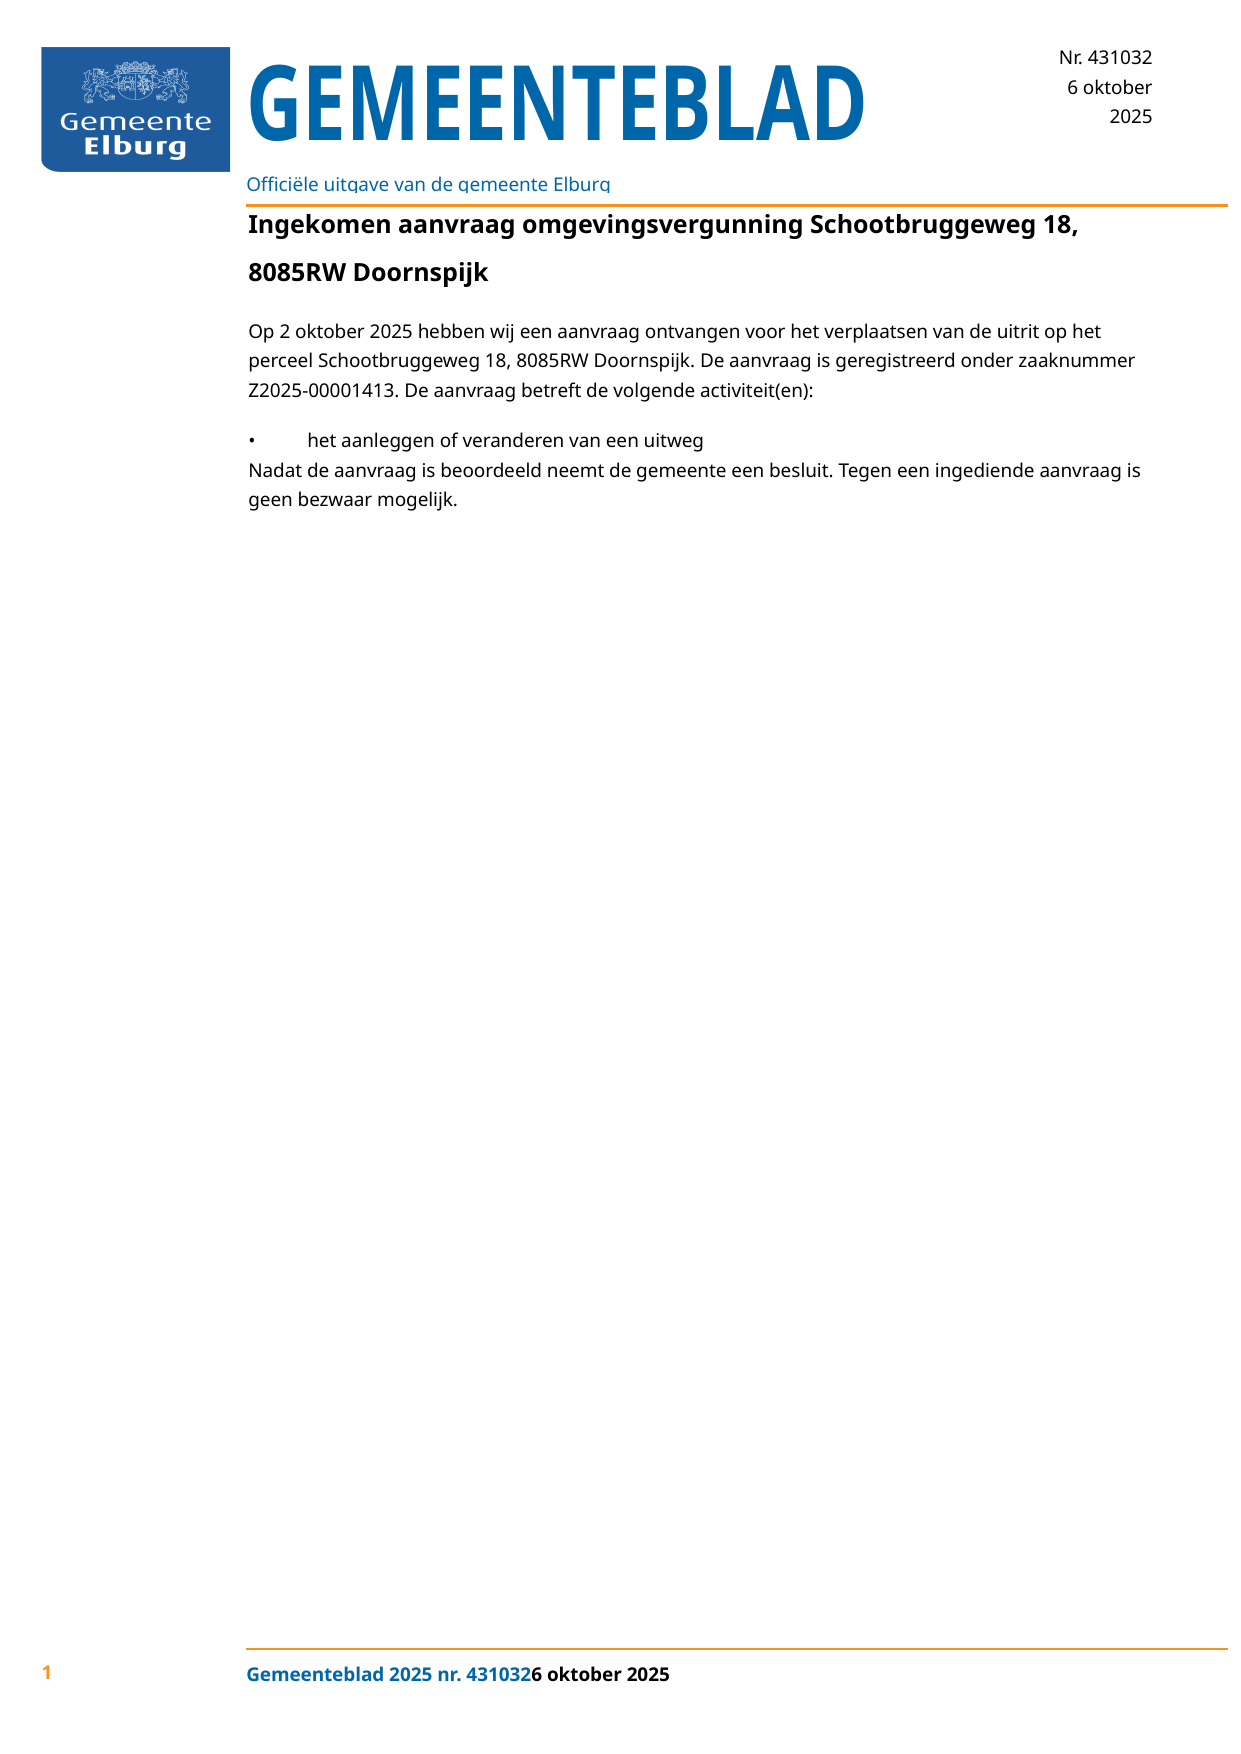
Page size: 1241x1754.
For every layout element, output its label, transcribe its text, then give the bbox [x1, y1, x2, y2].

text Op 2 oktober 2025 hebben wij een aanvraag ontvangen voor het verplaatsen van de uitrit op het perceel Schootbruggeweg 18, 8085RW Doornspijk. De aanvraag is geregistreerd onder zaaknummer Z2025-00001413. De aanvraag betreft de volgende activiteit(en): [248, 318, 1152, 403]
text Nadat de aanvraag is beoordeeld neemt de gemeente een besluit. Tegen een ingediende aanvraag is geen bezwaar mogelijk. [248, 457, 1152, 512]
picture [41, 47, 231, 172]
list het aanleggen of veranderen van een uitweg [248, 427, 1152, 453]
text Ingekomen aanvraag omgevingsvergunning Schootbruggeweg 18, 8085RW Doornspijk [248, 207, 1152, 288]
